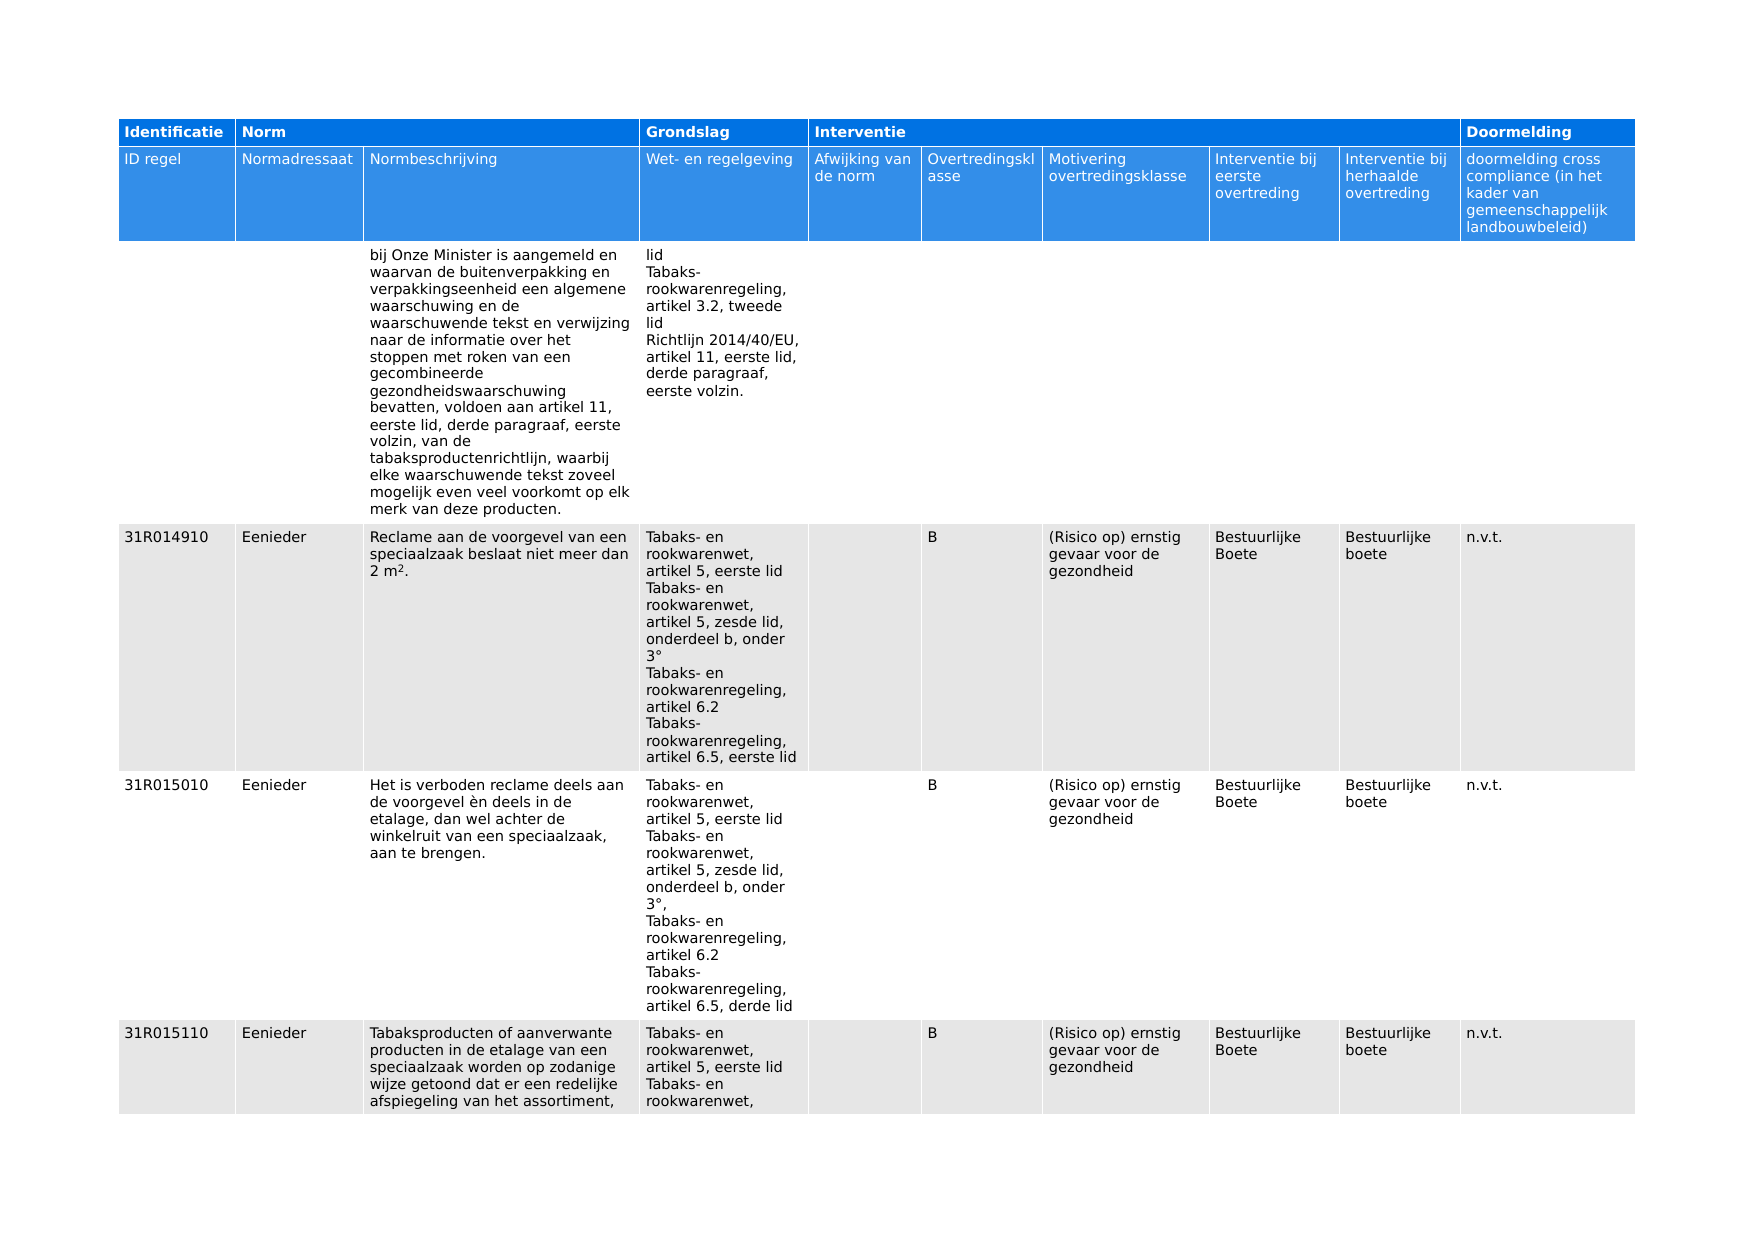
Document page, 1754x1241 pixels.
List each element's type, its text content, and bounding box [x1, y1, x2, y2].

table_cell [1210, 242, 1339, 523]
table_cell (Risico op) ernstig gevaar voor de gezondheid [1043, 524, 1209, 771]
table_cell doormelding cross compliance (in het kader van gemeenschappelijk landbouwbeleid) [1461, 147, 1635, 241]
table_cell Interventie bij eerste overtreding [1210, 147, 1339, 241]
table_cell Wet- en regelgeving [640, 147, 808, 241]
table_cell lid Tabaks- rookwarenregeling, artikel 3.2, tweede lid Richtlijn 2014/40/EU, artikel 11, eerste lid, derde paragraaf, eerste volzin. [640, 242, 808, 523]
table_cell n.v.t. [1461, 524, 1635, 771]
table_cell [809, 524, 921, 771]
table_cell Afwijking van de norm [809, 147, 921, 241]
table_cell bij Onze Minister is aangemeld en waarvan de buitenverpakking en verpakkingseenheid een algemene waarschuwing en de waarschuwende tekst en verwijzing naar de informatie over het stoppen met roken van een gecombineerde gezondheidswaarschuwing bevatten, voldoen aan artikel 11, eerste lid, derde paragraaf, eerste volzin, van de tabaksproductenrichtlijn, waarbij elke waarschuwende tekst zoveel mogelijk even veel voorkomt op elk merk van deze producten. [364, 242, 639, 523]
table_cell Motivering overtredingsklasse [1043, 147, 1209, 241]
table_cell Het is verboden reclame deels aan de voorgevel èn deels in de etalage, dan wel achter de winkelruit van een speciaalzaak, aan te brengen. [364, 772, 639, 1019]
table_cell Bestuurlijke Boete [1210, 524, 1339, 771]
table_cell B [922, 772, 1042, 1019]
table_cell Eenieder [236, 524, 363, 771]
table_cell [1043, 242, 1209, 523]
table_header Identificatie [119, 119, 235, 146]
table_cell (Risico op) ernstig gevaar voor de gezondheid [1043, 772, 1209, 1019]
table_header Doormelding [1461, 119, 1635, 146]
table_cell 31R015010 [119, 772, 235, 1019]
table_cell n.v.t. [1461, 772, 1635, 1019]
table_cell Eenieder [236, 772, 363, 1019]
table_cell [236, 242, 363, 523]
table_cell Bestuurlijke boete [1340, 1020, 1460, 1114]
table_cell Tabaksproducten of aanverwante producten in de etalage van een speciaalzaak worden op zodanige wijze getoond dat er een redelijke afspiegeling van het assortiment, [364, 1020, 639, 1114]
table_cell (Risico op) ernstig gevaar voor de gezondheid [1043, 1020, 1209, 1114]
table_cell Bestuurlijke Boete [1210, 772, 1339, 1019]
table_cell Overtredingsklasse [922, 147, 1042, 241]
table_cell B [922, 1020, 1042, 1114]
table_cell [809, 772, 921, 1019]
table_cell 31R015110 [119, 1020, 235, 1114]
table_cell n.v.t. [1461, 1020, 1635, 1114]
table_cell Tabaks- en rookwarenwet, artikel 5, eerste lid Tabaks- en rookwarenwet, [640, 1020, 808, 1114]
table_cell Eenieder [236, 1020, 363, 1114]
table_cell [1461, 242, 1635, 523]
table_cell [119, 242, 235, 523]
table_cell Bestuurlijke boete [1340, 772, 1460, 1019]
table_cell Normbeschrijving [364, 147, 639, 241]
table_header Grondslag [640, 119, 808, 146]
table_header Norm [236, 119, 639, 146]
table_cell Bestuurlijke Boete [1210, 1020, 1339, 1114]
table_cell Tabaks- en rookwarenwet, artikel 5, eerste lid Tabaks- en rookwarenwet, artikel 5, zesde lid, onderdeel b, onder 3° Tabaks- en rookwarenregeling, artikel 6.2 Tabaks- rookwarenregeling, artikel 6.5, eerste lid [640, 524, 808, 771]
table_cell [809, 242, 921, 523]
table_cell Tabaks- en rookwarenwet, artikel 5, eerste lid Tabaks- en rookwarenwet, artikel 5, zesde lid, onderdeel b, onder 3°, Tabaks- en rookwarenregeling, artikel 6.2 Tabaks- rookwarenregeling, artikel 6.5, derde lid [640, 772, 808, 1019]
table_cell Interventie bij herhaalde overtreding [1340, 147, 1460, 241]
table_cell [922, 242, 1042, 523]
table_header Interventie [809, 119, 1460, 146]
table_cell Bestuurlijke boete [1340, 524, 1460, 771]
table_cell B [922, 524, 1042, 771]
table_cell [1340, 242, 1460, 523]
table_cell ID regel [119, 147, 235, 241]
table_cell [809, 1020, 921, 1114]
table_cell Normadressaat [236, 147, 363, 241]
table_cell Reclame aan de voorgevel van een speciaalzaak beslaat niet meer dan 2 m2. [364, 524, 639, 771]
table_cell 31R014910 [119, 524, 235, 771]
